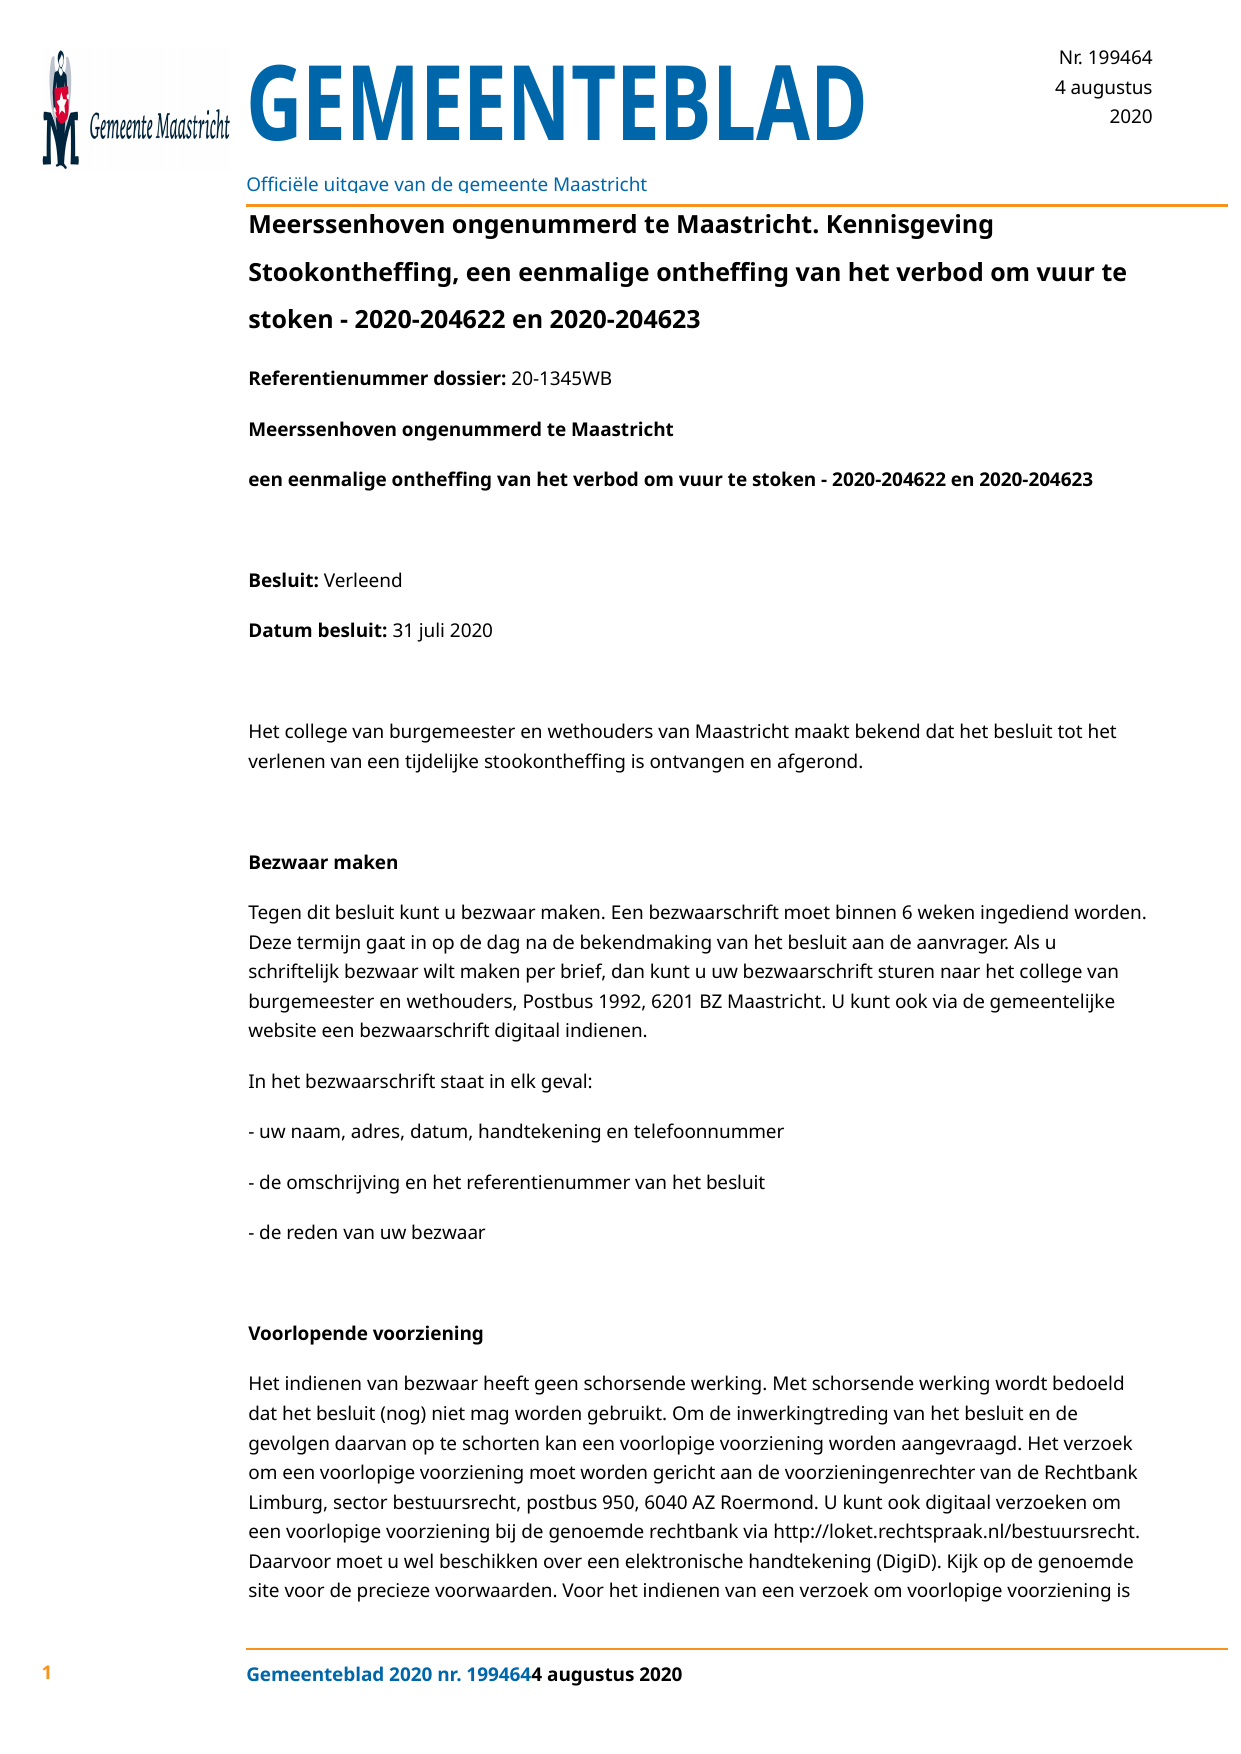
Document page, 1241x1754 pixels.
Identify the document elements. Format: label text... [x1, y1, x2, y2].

text Besluit: Verleend [248, 567, 1152, 593]
text In het bezwaarschrift staat in elk geval: [248, 1068, 1152, 1094]
text - uw naam, adres, datum, handtekening en telefoonnummer [248, 1118, 1152, 1144]
text Het indienen van bezwaar heeft geen schorsende werking. Met schorsende werking wordt bedoeld dat het besluit (nog) niet mag worden gebruikt. Om de inwerkingtreding van het besluit en de gevolgen daarvan op te schorten kan een voorlopige voorziening worden aangevraagd. Het verzoek om een voorlopige voorziening moet worden gericht aan de voorzieningenrechter van de Rechtbank Limburg, sector bestuursrecht, postbus 950, 6040 AZ Roermond. U kunt ook digitaal verzoeken om een voorlopige voorziening bij de genoemde rechtbank via http://loket.rechtspraak.nl/bestuursrecht. Daarvoor moet u wel beschikken over een elektronische handtekening (DigiD). Kijk op de genoemde site voor de precieze voorwaarden. Voor het indienen van een verzoek om voorlopige voorziening is [248, 1371, 1152, 1603]
text Datum besluit: 31 juli 2020 [248, 618, 1152, 643]
text Tegen dit besluit kunt u bezwaar maken. Een bezwaarschrift moet binnen 6 weken ingediend worden. Deze termijn gaat in op de dag na de bekendmaking van het besluit aan de aanvrager. Als u schriftelijk bezwaar wilt maken per brief, dan kunt u uw bezwaarschrift sturen naar het college van burgemeester en wethouders, Postbus 1992, 6201 BZ Maastricht. U kunt ook via de gemeentelijke website een bezwaarschrift digitaal indienen. [248, 899, 1152, 1043]
text Voorlopende voorziening [248, 1320, 1152, 1346]
text Het college van burgemeester en wethouders van Maastricht maakt bekend dat het besluit tot het verlenen van een tijdelijke stookontheffing is ontvangen en afgerond. [248, 718, 1152, 774]
text Meerssenhoven ongenummerd te Maastricht [248, 416, 1152, 442]
text - de omschrijving en het referentienummer van het besluit [248, 1169, 1152, 1194]
text een eenmalige ontheffing van het verbod om vuur te stoken - 2020-204622 en 2020-204623 [248, 466, 1152, 492]
picture [41, 47, 231, 172]
text Meerssenhoven ongenummerd te Maastricht. Kennisgeving Stookontheffing, een eenmalige ontheffing van het verbod om vuur te stoken - 2020-204622 en 2020-204623 [248, 207, 1152, 336]
text - de reden van uw bezwaar [248, 1219, 1152, 1245]
text Referentienummer dossier: 20-1345WB [248, 366, 1152, 391]
text Bezwaar maken [248, 849, 1152, 874]
